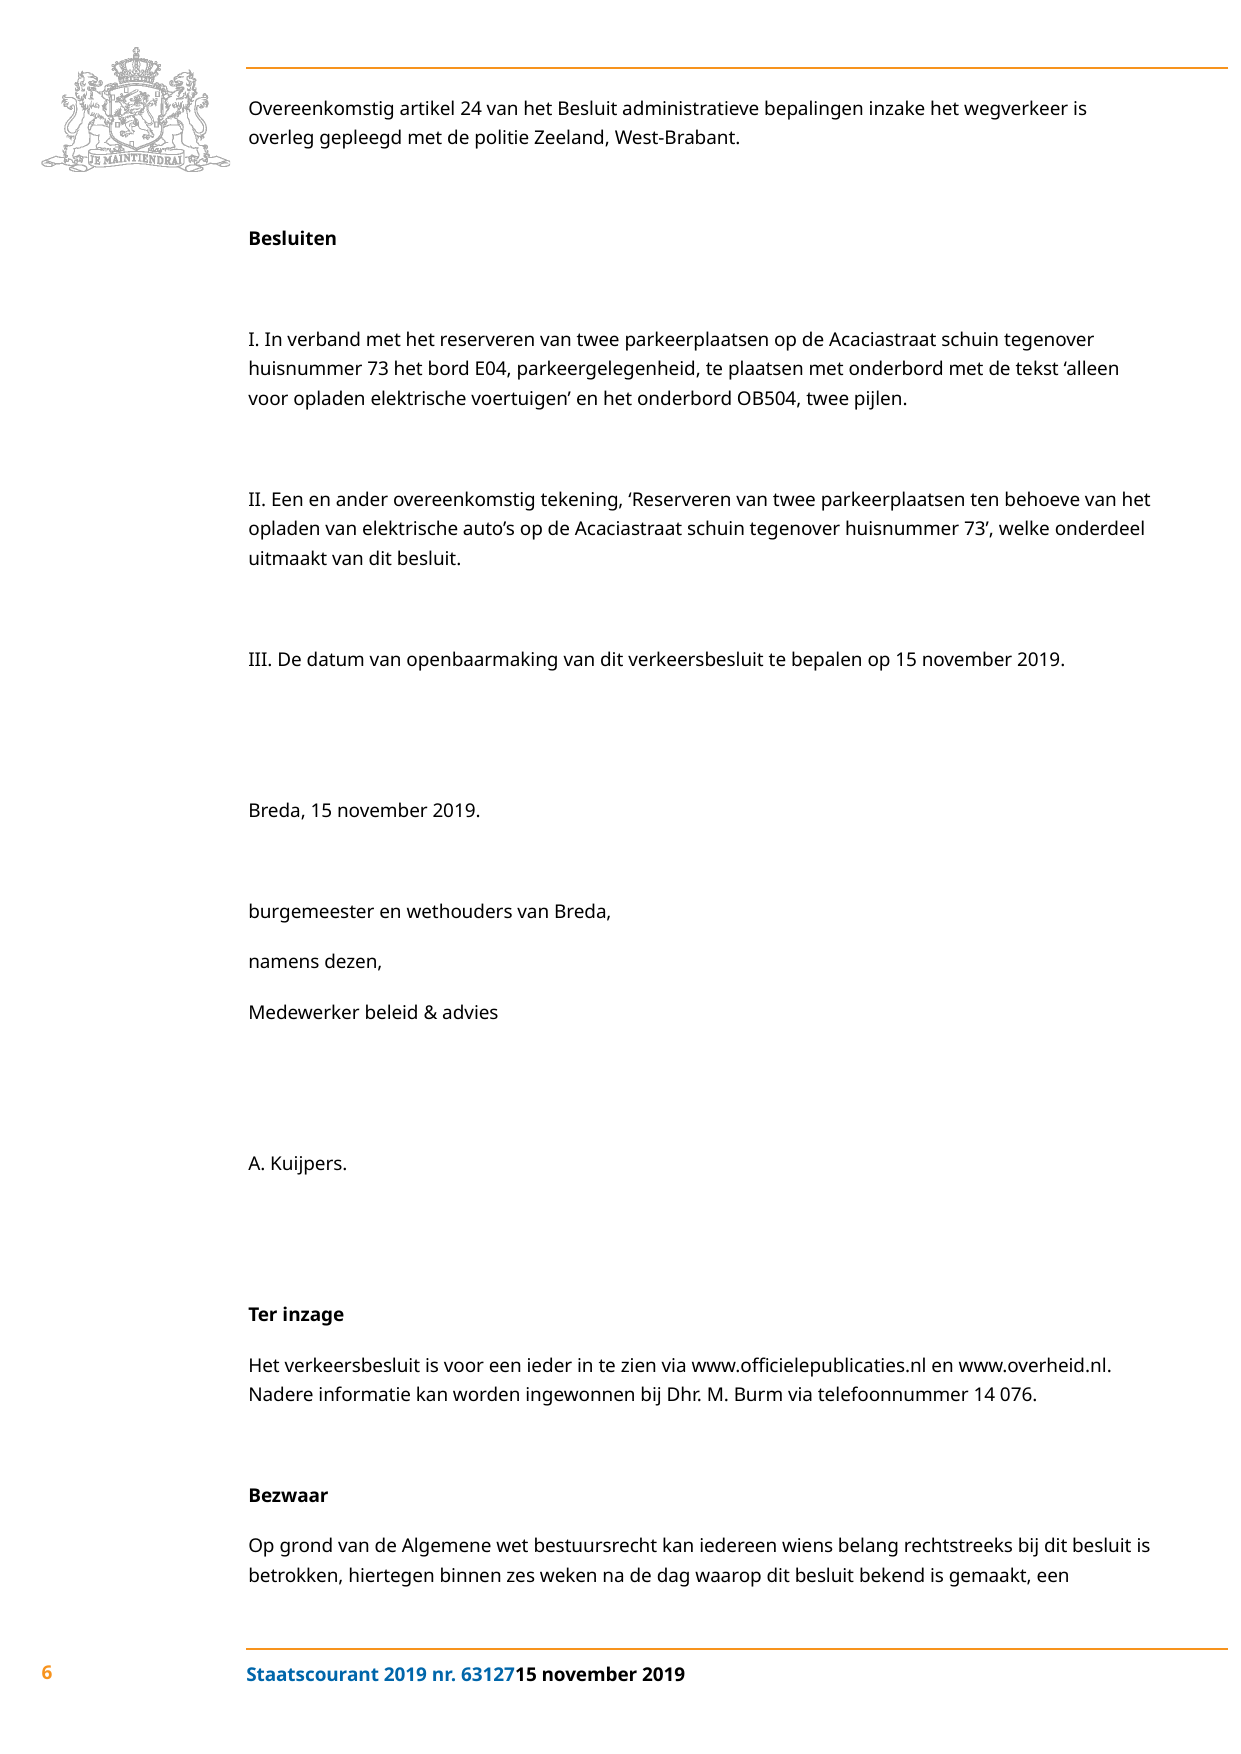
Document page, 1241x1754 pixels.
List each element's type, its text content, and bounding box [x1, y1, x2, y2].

text Breda, 15 november 2019. [248, 797, 1152, 823]
text Het verkeersbesluit is voor een ieder in te zien via www.officielepublicaties.nl en www.overheid.nl. Nadere informatie kan worden ingewonnen bij Dhr. M. Burm via telefoonnummer 14 076. [248, 1352, 1152, 1407]
text Ter inzage [248, 1301, 1152, 1327]
text namens dezen, [248, 948, 1152, 974]
text Bezwaar [248, 1482, 1152, 1508]
text Besluiten [248, 225, 1152, 251]
text I. In verband met het reserveren van twee parkeerplaatsen op de Acaciastraat schuin tegenover huisnummer 73 het bord E04, parkeergelegenheid, te plaatsen met onderbord met de tekst ‘alleen voor opladen elektrische voertuigen’ en het onderbord OB504, twee pijlen. [248, 326, 1152, 411]
text III. De datum van openbaarmaking van dit verkeersbesluit te bepalen op 15 november 2019. [248, 646, 1152, 672]
text II. Een en ander overeenkomstig tekening, ‘Reserveren van twee parkeerplaatsen ten behoeve van het opladen van elektrische auto’s op de Acaciastraat schuin tegenover huisnummer 73’, welke onderdeel uitmaakt van dit besluit. [248, 486, 1152, 571]
text Op grond van de Algemene wet bestuursrecht kan iedereen wiens belang rechtstreeks bij dit besluit is betrokken, hiertegen binnen zes weken na de dag waarop dit besluit bekend is gemaakt, een [248, 1533, 1152, 1588]
text burgemeester en wethouders van Breda, [248, 898, 1152, 924]
text Overeenkomstig artikel 24 van het Besluit administratieve bepalingen inzake het wegverkeer is overleg gepleegd met de politie Zeeland, West-Brabant. [248, 95, 1152, 150]
picture [41, 47, 231, 172]
text A. Kuijpers. [248, 1150, 1152, 1176]
text Medewerker beleid & advies [248, 999, 1152, 1025]
